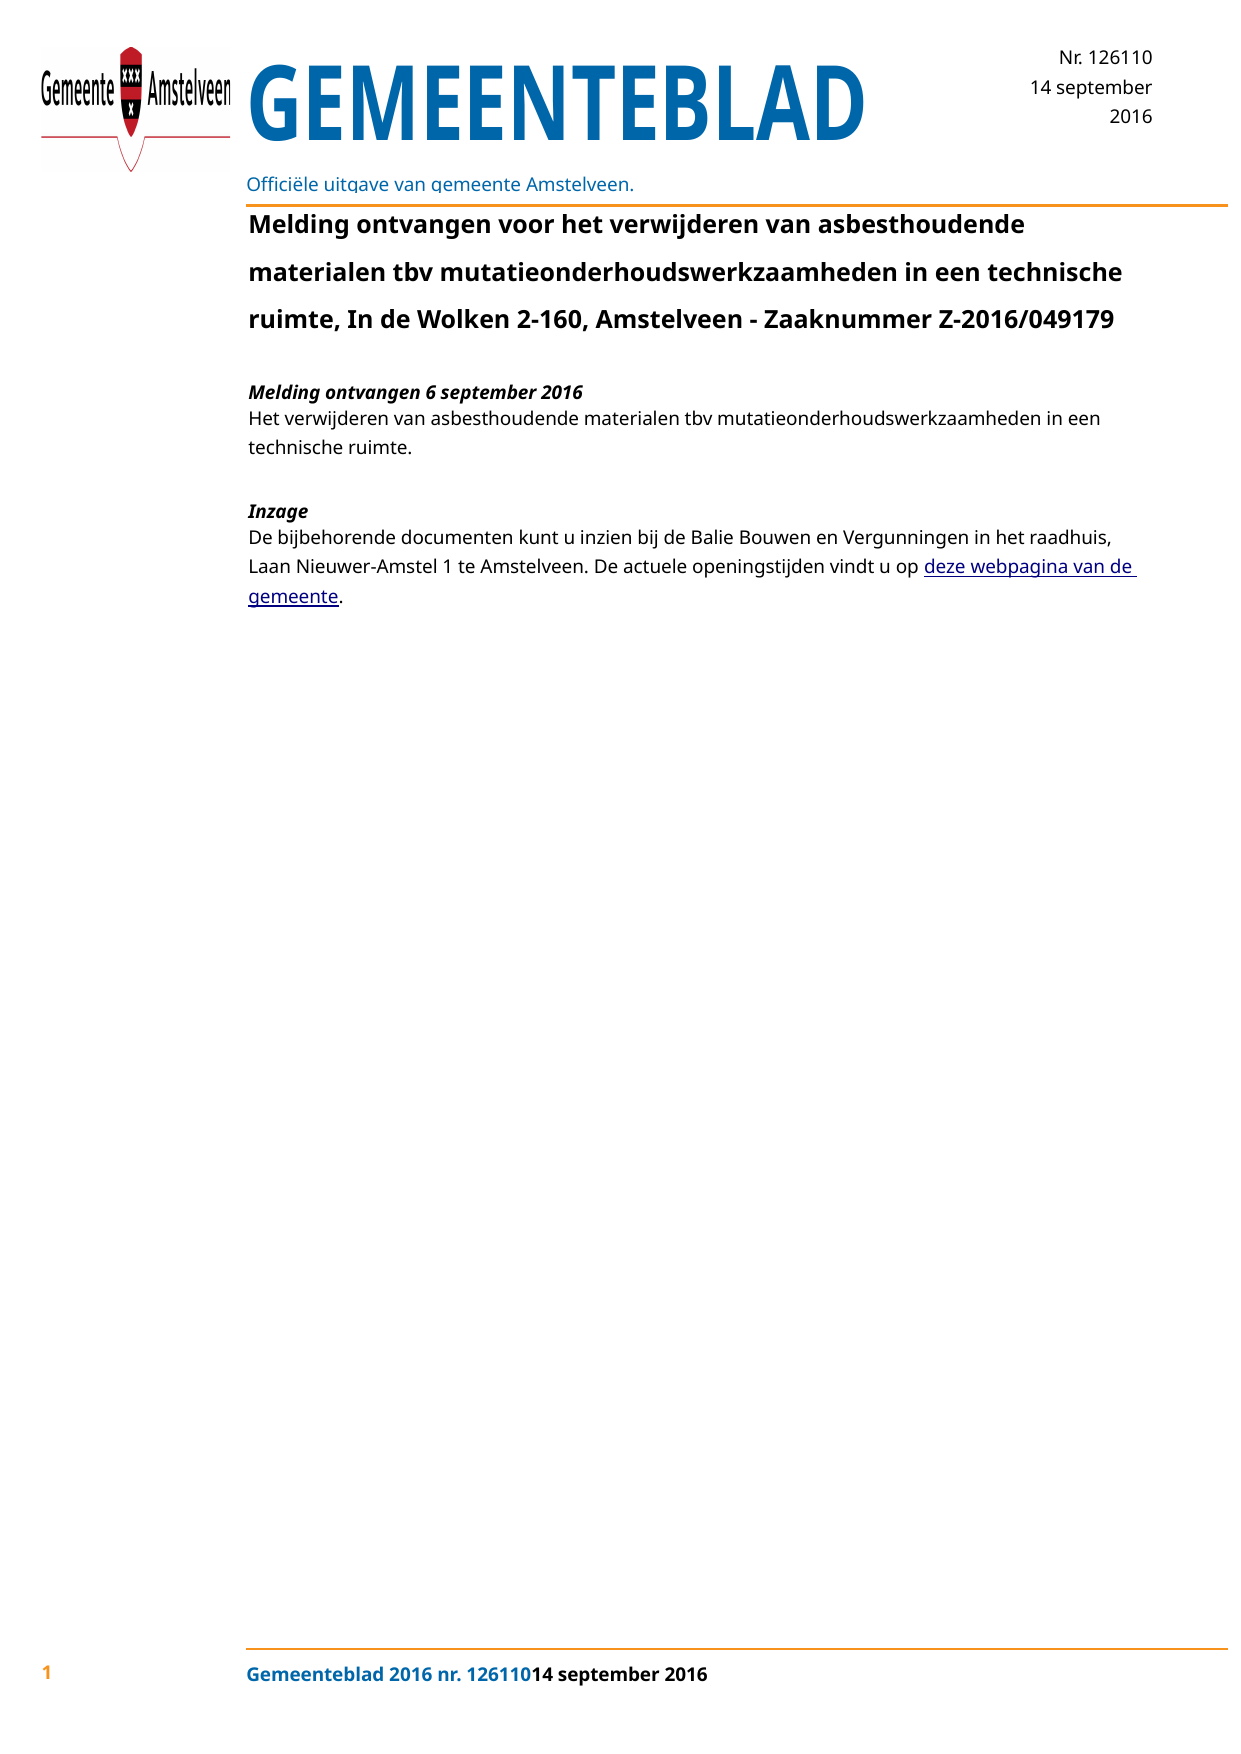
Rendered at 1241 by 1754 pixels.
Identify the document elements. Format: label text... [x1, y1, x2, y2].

text Melding ontvangen voor het verwijderen van asbesthoudende materialen tbv mutatieonderhoudswerkzaamheden in een technische ruimte, In de Wolken 2-160, Amstelveen - Zaaknummer Z-2016/049179 [248, 207, 1152, 336]
text Inzage [248, 498, 1152, 524]
text Melding ontvangen 6 september 2016 [248, 379, 1152, 405]
text De bijbehorende documenten kunt u inzien bij de Balie Bouwen en Vergunningen in het raadhuis, Laan Nieuwer-Amstel 1 te Amstelveen. De actuele openingstijden vindt u op deze webpagina van de gemeente. [248, 524, 1152, 609]
text Het verwijderen van asbesthoudende materialen tbv mutatieonderhoudswerkzaamheden in een technische ruimte. [248, 405, 1152, 460]
picture [41, 47, 231, 172]
